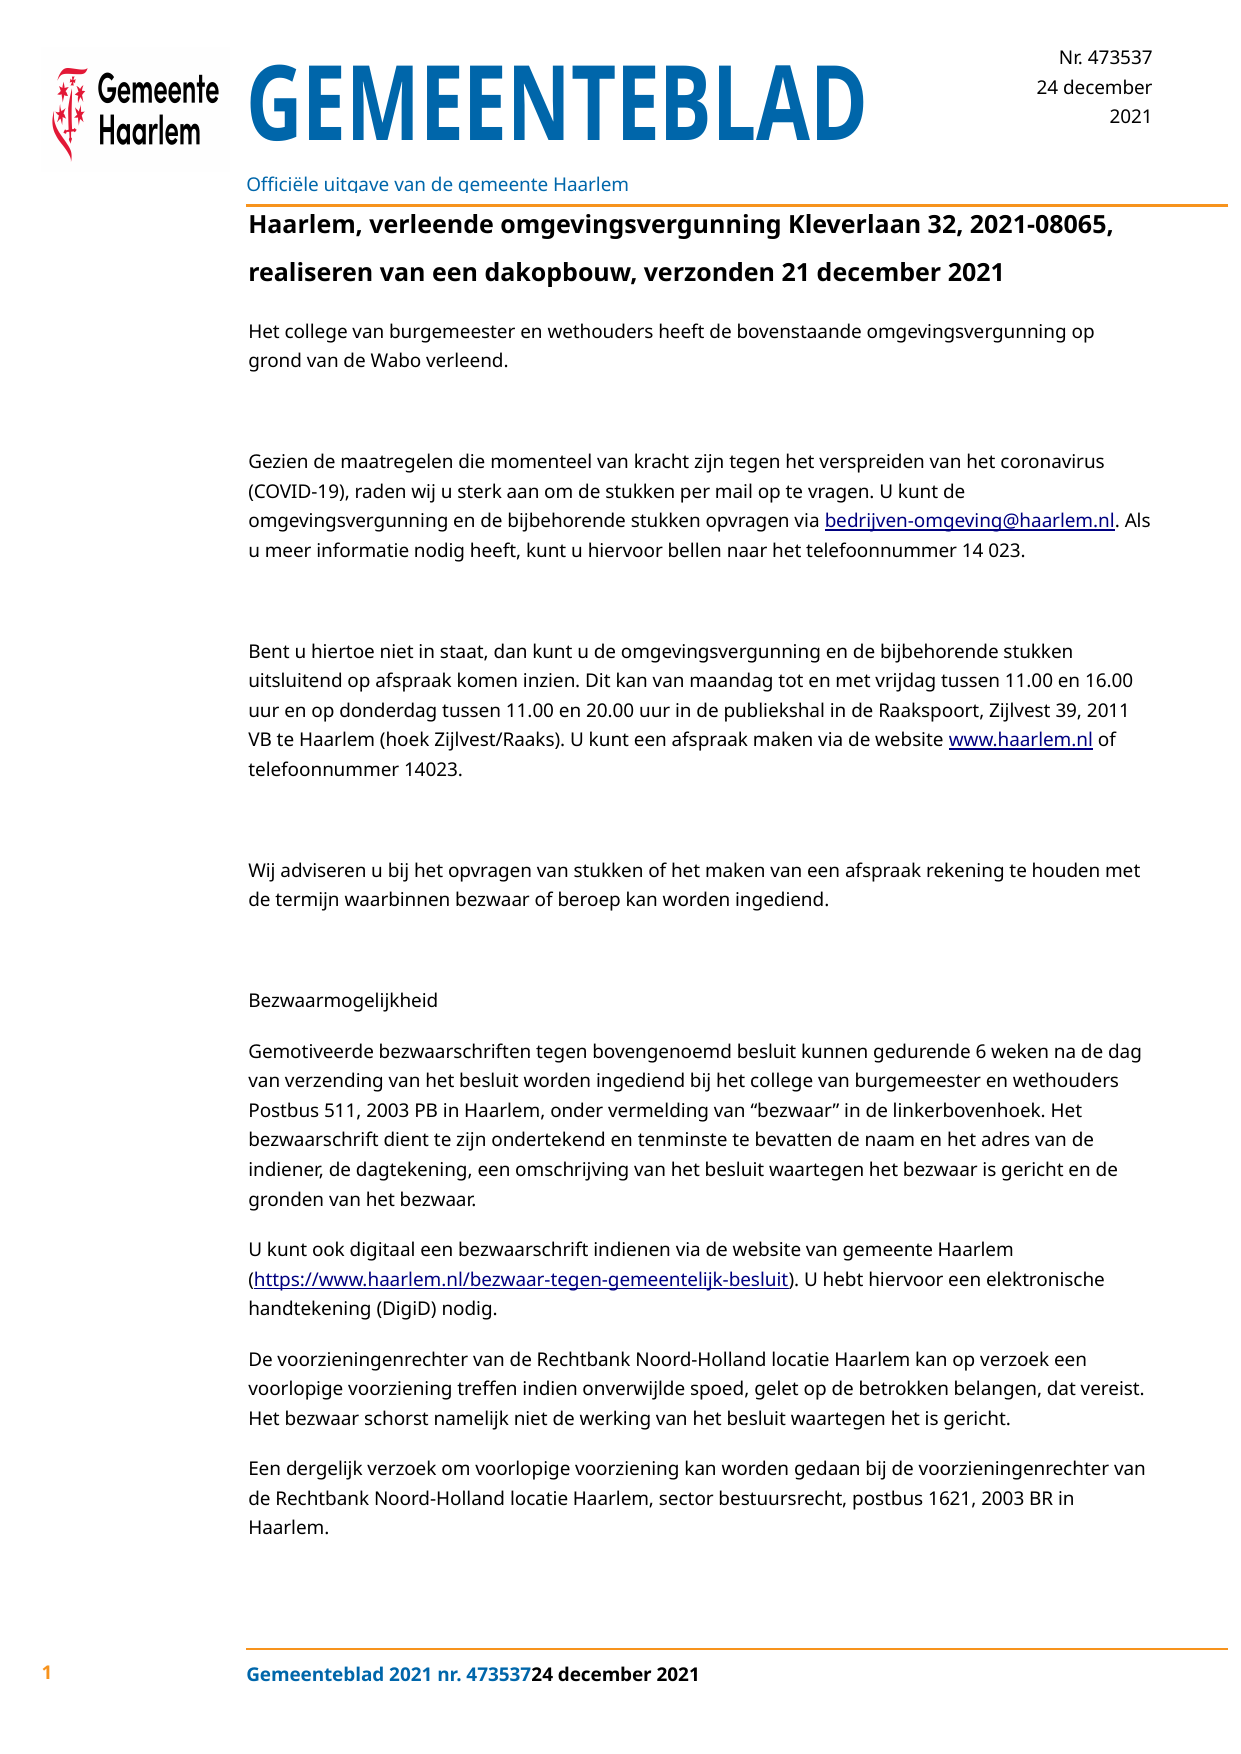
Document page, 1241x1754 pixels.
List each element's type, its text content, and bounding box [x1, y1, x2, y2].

picture [41, 47, 231, 172]
text U kunt ook digitaal een bezwaarschrift indienen via de website van gemeente Haarlem (https://www.haarlem.nl/bezwaar-tegen-gemeentelijk-besluit). U hebt hiervoor een elektronische handtekening (DigiD) nodig. [248, 1236, 1152, 1321]
text Wij adviseren u bij het opvragen van stukken of het maken van een afspraak rekening te houden met de termijn waarbinnen bezwaar of beroep kan worden ingediend. [248, 857, 1152, 912]
text Bezwaarmogelijkheid [248, 987, 1152, 1013]
text Het college van burgemeester en wethouders heeft de bovenstaande omgevingsvergunning op grond van de Wabo verleend. [248, 318, 1152, 373]
text Een dergelijk verzoek om voorlopige voorziening kan worden gedaan bij de voorzieningenrechter van de Rechtbank Noord-Holland locatie Haarlem, sector bestuursrecht, postbus 1621, 2003 BR in Haarlem. [248, 1455, 1152, 1540]
text Haarlem, verleende omgevingsvergunning Kleverlaan 32, 2021-08065, realiseren van een dakopbouw, verzonden 21 december 2021 [248, 207, 1152, 288]
text Bent u hiertoe niet in staat, dan kunt u de omgevingsvergunning en de bijbehorende stukken uitsluitend op afspraak komen inzien. Dit kan van maandag tot en met vrijdag tussen 11.00 en 16.00 uur en op donderdag tussen 11.00 en 20.00 uur in de publiekshal in de Raakspoort, Zijlvest 39, 2011 VB te Haarlem (hoek Zijlvest/Raaks). U kunt een afspraak maken via de website www.haarlem.nl of telefoonnummer 14023. [248, 638, 1152, 782]
text Gemotiveerde bezwaarschriften tegen bovengenoemd besluit kunnen gedurende 6 weken na de dag van verzending van het besluit worden ingediend bij het college van burgemeester en wethouders Postbus 511, 2003 PB in Haarlem, onder vermelding van “bezwaar” in de linkerbovenhoek. Het bezwaarschrift dient te zijn ondertekend en tenminste te bevatten de naam en het adres van de indiener, de dagtekening, een omschrijving van het besluit waartegen het bezwaar is gericht en de gronden van het bezwaar. [248, 1038, 1152, 1212]
text Gezien de maatregelen die momenteel van kracht zijn tegen het verspreiden van het coronavirus (COVID-19), raden wij u sterk aan om de stukken per mail op te vragen. U kunt de omgevingsvergunning en de bijbehorende stukken opvragen via bedrijven-omgeving@haarlem.nl. Als u meer informatie nodig heeft, kunt u hiervoor bellen naar het telefoonnummer 14 023. [248, 448, 1152, 563]
text De voorzieningenrechter van de Rechtbank Noord-Holland locatie Haarlem kan op verzoek een voorlopige voorziening treffen indien onverwijlde spoed, gelet op de betrokken belangen, dat vereist. Het bezwaar schorst namelijk niet de werking van het besluit waartegen het is gericht. [248, 1346, 1152, 1431]
